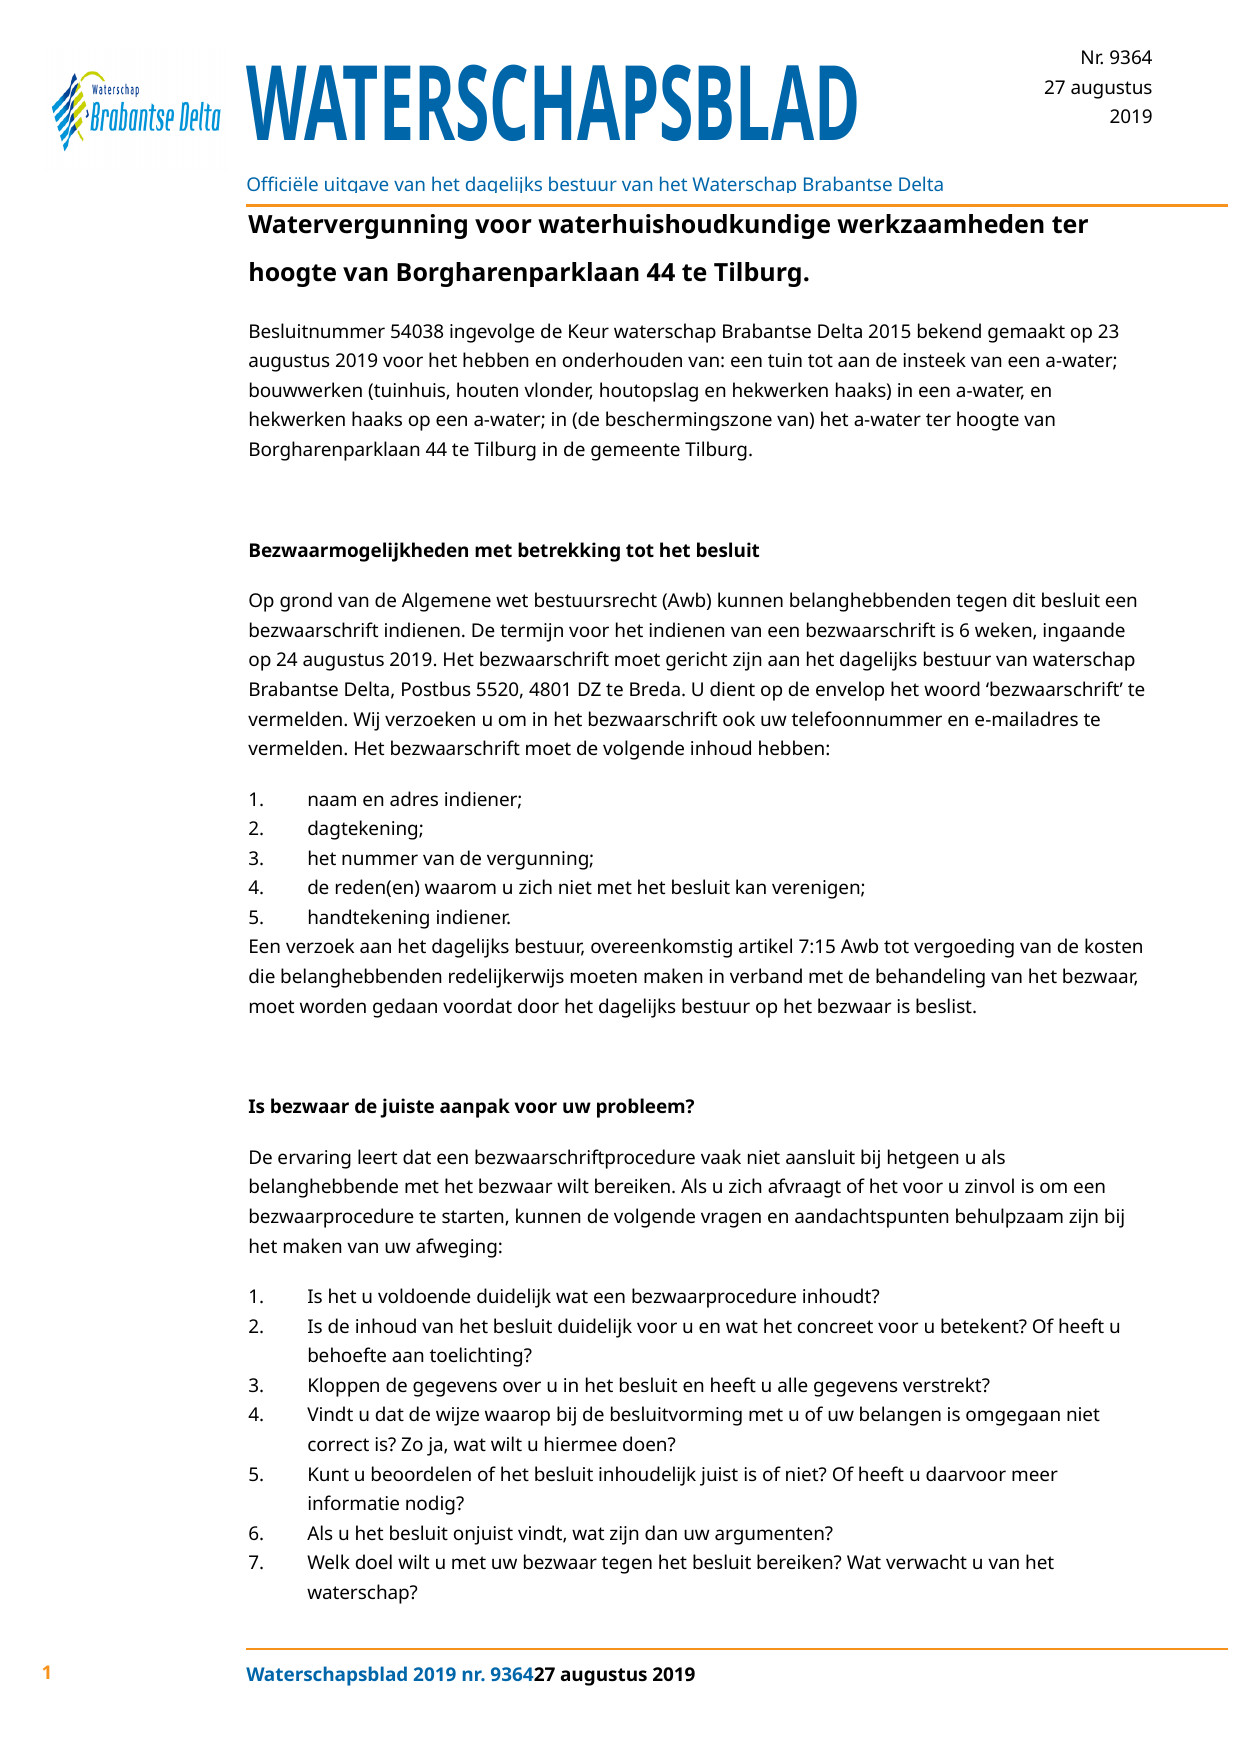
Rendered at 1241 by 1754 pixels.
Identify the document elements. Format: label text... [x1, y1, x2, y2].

list dagtekening; [248, 815, 1152, 841]
list het nummer van de vergunning; [248, 845, 1152, 871]
text Op grond van de Algemene wet bestuursrecht (Awb) kunnen belanghebbenden tegen dit besluit een bezwaarschrift indienen. De termijn voor het indienen van een bezwaarschrift is 6 weken, ingaande op 24 augustus 2019. Het bezwaarschrift moet gericht zijn aan het dagelijks bestuur van waterschap Brabantse Delta, Postbus 5520, 4801 DZ te Breda. U dient op de envelop het woord ‘bezwaarschrift’ te vermelden. Wij verzoeken u om in het bezwaarschrift ook uw telefoonnummer en e‑mailadres te vermelden. Het bezwaarschrift moet de volgende inhoud hebben: [248, 587, 1152, 761]
text Een verzoek aan het dagelijks bestuur, overeenkomstig artikel 7:15 Awb tot vergoeding van de kosten die belanghebbenden redelijkerwijs moeten maken in verband met de behandeling van het bezwaar, moet worden gedaan voordat door het dagelijks bestuur op het bezwaar is beslist. [248, 934, 1152, 1019]
list Is de inhoud van het besluit duidelijk voor u en wat het concreet voor u betekent? Of heeft u behoefte aan toelichting? [248, 1313, 1152, 1368]
text Is bezwaar de juiste aanpak voor uw probleem? [248, 1094, 1152, 1119]
list Welk doel wilt u met uw bezwaar tegen het besluit bereiken? Wat verwacht u van het waterschap? [248, 1549, 1152, 1605]
text Besluitnummer 54038 ingevolge de Keur waterschap Brabantse Delta 2015 bekend gemaakt op 23 augustus 2019 voor het hebben en onderhouden van: een tuin tot aan de insteek van een a-water; bouwwerken (tuinhuis, houten vlonder, houtopslag en hekwerken haaks) in een a-water, en hekwerken haaks op een a-water; in (de beschermingszone van) het a-water ter hoogte van Borgharenparklaan 44 te Tilburg in de gemeente Tilburg. [248, 318, 1152, 462]
list Is het u voldoende duidelijk wat een bezwaarprocedure inhoudt? [248, 1283, 1152, 1309]
list Als u het besluit onjuist vindt, wat zijn dan uw argumenten? [248, 1520, 1152, 1546]
list de reden(en) waarom u zich niet met het besluit kan verenigen; [248, 874, 1152, 900]
text De ervaring leert dat een bezwaarschriftprocedure vaak niet aansluit bij hetgeen u als belanghebbende met het bezwaar wilt bereiken. Als u zich afvraagt of het voor u zinvol is om een bezwaarprocedure te starten, kunnen de volgende vragen en aandachtspunten behulpzaam zijn bij het maken van uw afweging: [248, 1144, 1152, 1259]
text Watervergunning voor waterhuishoudkundige werkzaamheden ter hoogte van Borgharenparklaan 44 te Tilburg. [248, 207, 1152, 288]
list handtekening indiener. [248, 904, 1152, 930]
picture [41, 47, 231, 172]
list Kunt u beoordelen of het besluit inhoudelijk juist is of niet? Of heeft u daarvoor meer informatie nodig? [248, 1461, 1152, 1516]
list Vindt u dat de wijze waarop bij de besluitvorming met u of uw belangen is omgegaan niet correct is? Zo ja, wat wilt u hiermee doen? [248, 1402, 1152, 1457]
text Bezwaarmogelijkheden met betrekking tot het besluit [248, 537, 1152, 563]
list naam en adres indiener; [248, 786, 1152, 812]
list Kloppen de gegevens over u in het besluit en heeft u alle gegevens verstrekt? [248, 1372, 1152, 1398]
